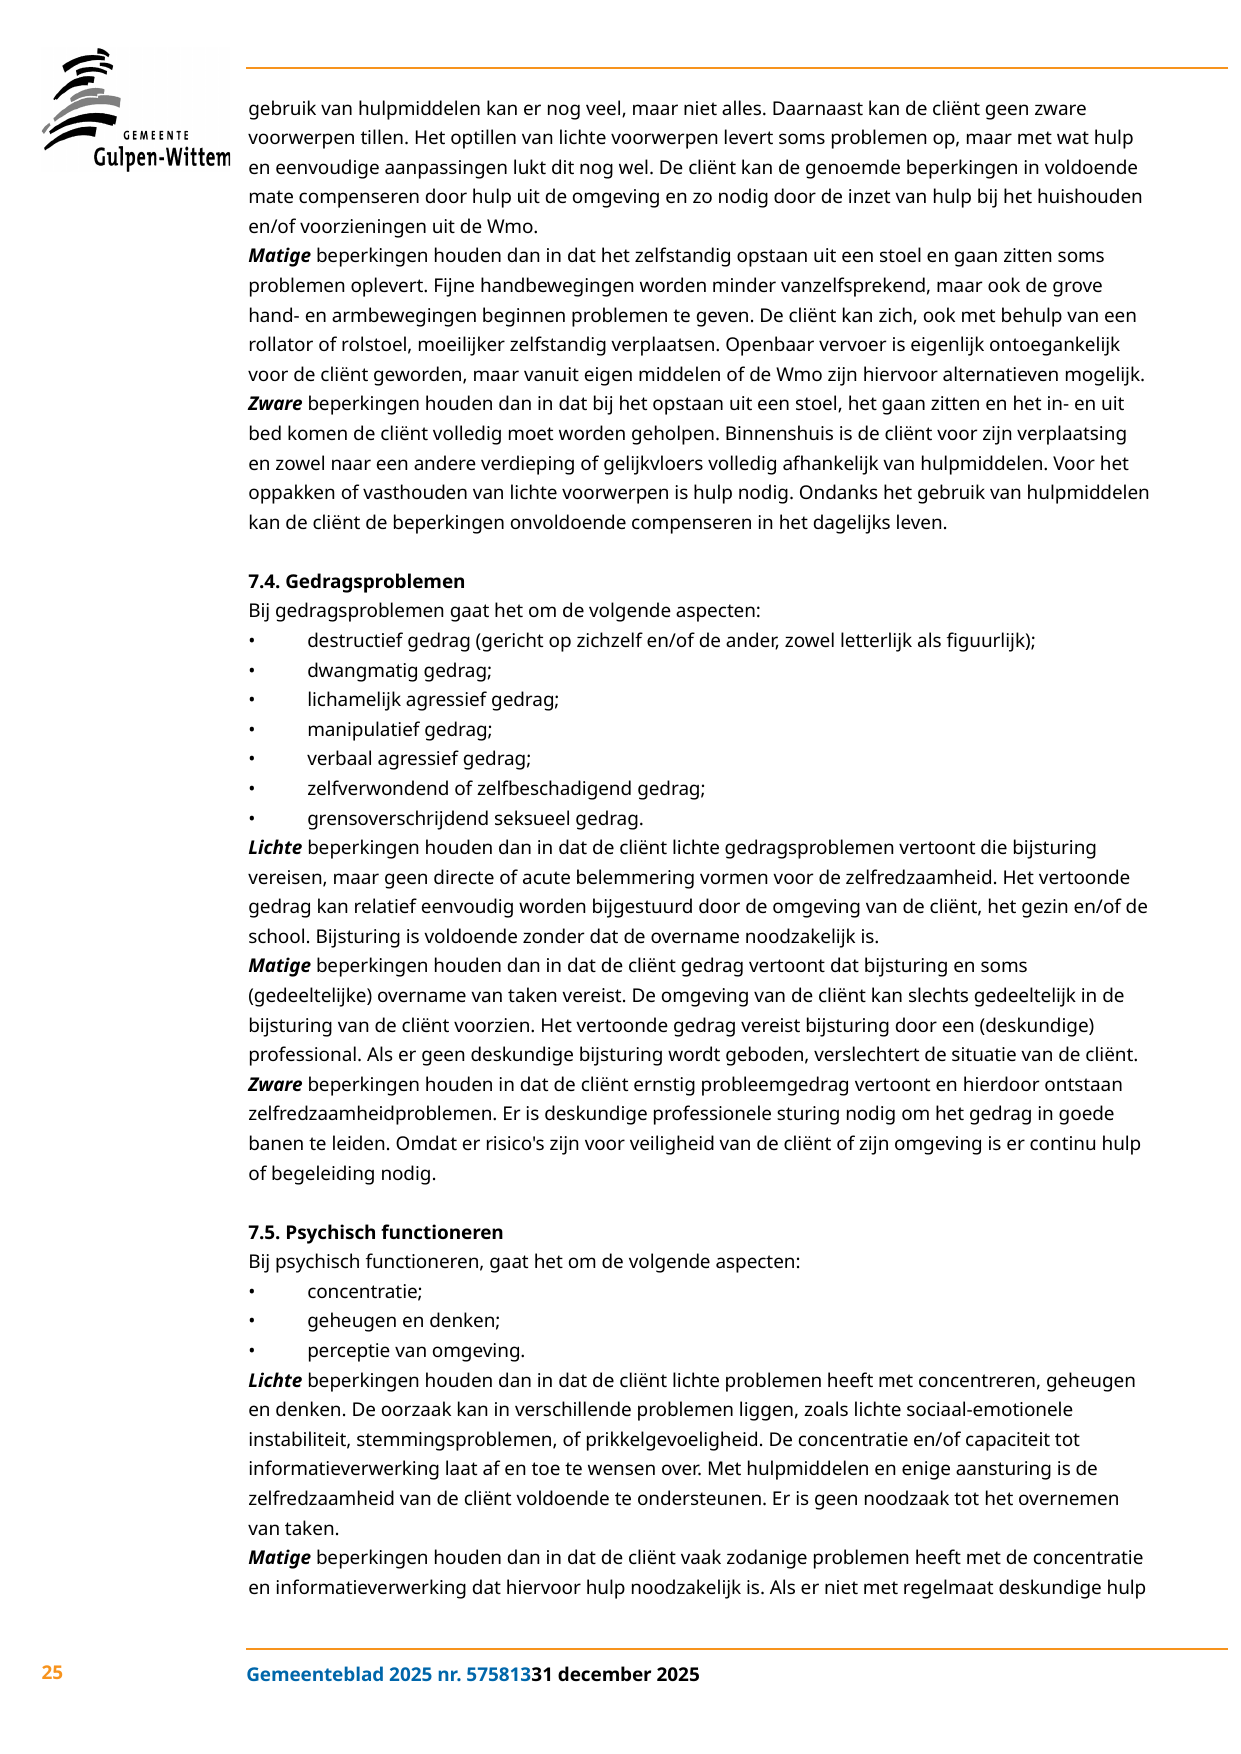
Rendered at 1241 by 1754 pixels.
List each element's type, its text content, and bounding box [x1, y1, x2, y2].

list zelfverwondend of zelfbeschadigend gedrag; [248, 775, 1152, 801]
text Matige beperkingen houden dan in dat de cliënt gedrag vertoont dat bijsturing en soms (gedeeltelijke) overname van taken vereist. De omgeving van de cliënt kan slechts gedeeltelijk in de bijsturing van de cliënt voorzien. Het vertoonde gedrag vereist bijsturing door een (deskundige) professional. Als er geen deskundige bijsturing wordt geboden, verslechtert de situatie van de cliënt. [248, 953, 1152, 1067]
list destructief gedrag (gericht op zichzelf en/of de ander, zowel letterlijk als figuurlijk); [248, 627, 1152, 653]
text Bij psychisch functioneren, gaat het om de volgende aspecten: [248, 1248, 1152, 1274]
text Bij gedragsproblemen gaat het om de volgende aspecten: [248, 598, 1152, 623]
list grensoverschrijdend seksueel gedrag. [248, 805, 1152, 831]
text Lichte beperkingen houden dan in dat de cliënt lichte gedragsproblemen vertoont die bijsturing vereisen, maar geen directe of acute belemmering vormen voor de zelfredzaamheid. Het vertoonde gedrag kan relatief eenvoudig worden bijgestuurd door de omgeving van de cliënt, het gezin en/of de school. Bijsturing is voldoende zonder dat de overname noodzakelijk is. [248, 834, 1152, 949]
list lichamelijk agressief gedrag; [248, 686, 1152, 712]
text Matige beperkingen houden dan in dat het zelfstandig opstaan uit een stoel en gaan zitten soms problemen oplevert. Fijne handbewegingen worden minder vanzelfsprekend, maar ook de grove hand- en armbewegingen beginnen problemen te geven. De cliënt kan zich, ook met behulp van een rollator of rolstoel, moeilijker zelfstandig verplaatsen. Openbaar vervoer is eigenlijk ontoegankelijk voor de cliënt geworden, maar vanuit eigen middelen of de Wmo zijn hiervoor alternatieven mogelijk. [248, 243, 1152, 387]
picture [41, 47, 231, 172]
text 7.5. Psychisch functioneren [248, 1219, 1152, 1245]
text Matige beperkingen houden dan in dat de cliënt vaak zodanige problemen heeft met de concentratie en informatieverwerking dat hiervoor hulp noodzakelijk is. Als er niet met regelmaat deskundige hulp [248, 1544, 1152, 1600]
list dwangmatig gedrag; [248, 657, 1152, 683]
text 7.4. Gedragsproblemen [248, 568, 1152, 594]
list concentratie; [248, 1278, 1152, 1304]
text Zware beperkingen houden in dat de cliënt ernstig probleemgedrag vertoont en hierdoor ontstaan zelfredzaamheidproblemen. Er is deskundige professionele sturing nodig om het gedrag in goede banen te leiden. Omdat er risico's zijn voor veiligheid van de cliënt of zijn omgeving is er continu hulp of begeleiding nodig. [248, 1071, 1152, 1186]
list verbaal agressief gedrag; [248, 746, 1152, 771]
list manipulatief gedrag; [248, 716, 1152, 742]
list perceptie van omgeving. [248, 1337, 1152, 1363]
text gebruik van hulpmiddelen kan er nog veel, maar niet alles. Daarnaast kan de cliënt geen zware voorwerpen tillen. Het optillen van lichte voorwerpen levert soms problemen op, maar met wat hulp en eenvoudige aanpassingen lukt dit nog wel. De cliënt kan de genoemde beperkingen in voldoende mate compenseren door hulp uit de omgeving en zo nodig door de inzet van hulp bij het huishouden en/of voorzieningen uit de Wmo. [248, 95, 1152, 239]
text Zware beperkingen houden dan in dat bij het opstaan uit een stoel, het gaan zitten en het in- en uit bed komen de cliënt volledig moet worden geholpen. Binnenshuis is de cliënt voor zijn verplaatsing en zowel naar een andere verdieping of gelijkvloers volledig afhankelijk van hulpmiddelen. Voor het oppakken of vasthouden van lichte voorwerpen is hulp nodig. Ondanks het gebruik van hulpmiddelen kan de cliënt de beperkingen onvoldoende compenseren in het dagelijks leven. [248, 391, 1152, 535]
list geheugen en denken; [248, 1308, 1152, 1333]
text Lichte beperkingen houden dan in dat de cliënt lichte problemen heeft met concentreren, geheugen en denken. De oorzaak kan in verschillende problemen liggen, zoals lichte sociaal-emotionele instabiliteit, stemmingsproblemen, of prikkelgevoeligheid. De concentratie en/of capaciteit tot informatieverwerking laat af en toe te wensen over. Met hulpmiddelen en enige aansturing is de zelfredzaamheid van de cliënt voldoende te ondersteunen. Er is geen noodzaak tot het overnemen van taken. [248, 1367, 1152, 1541]
